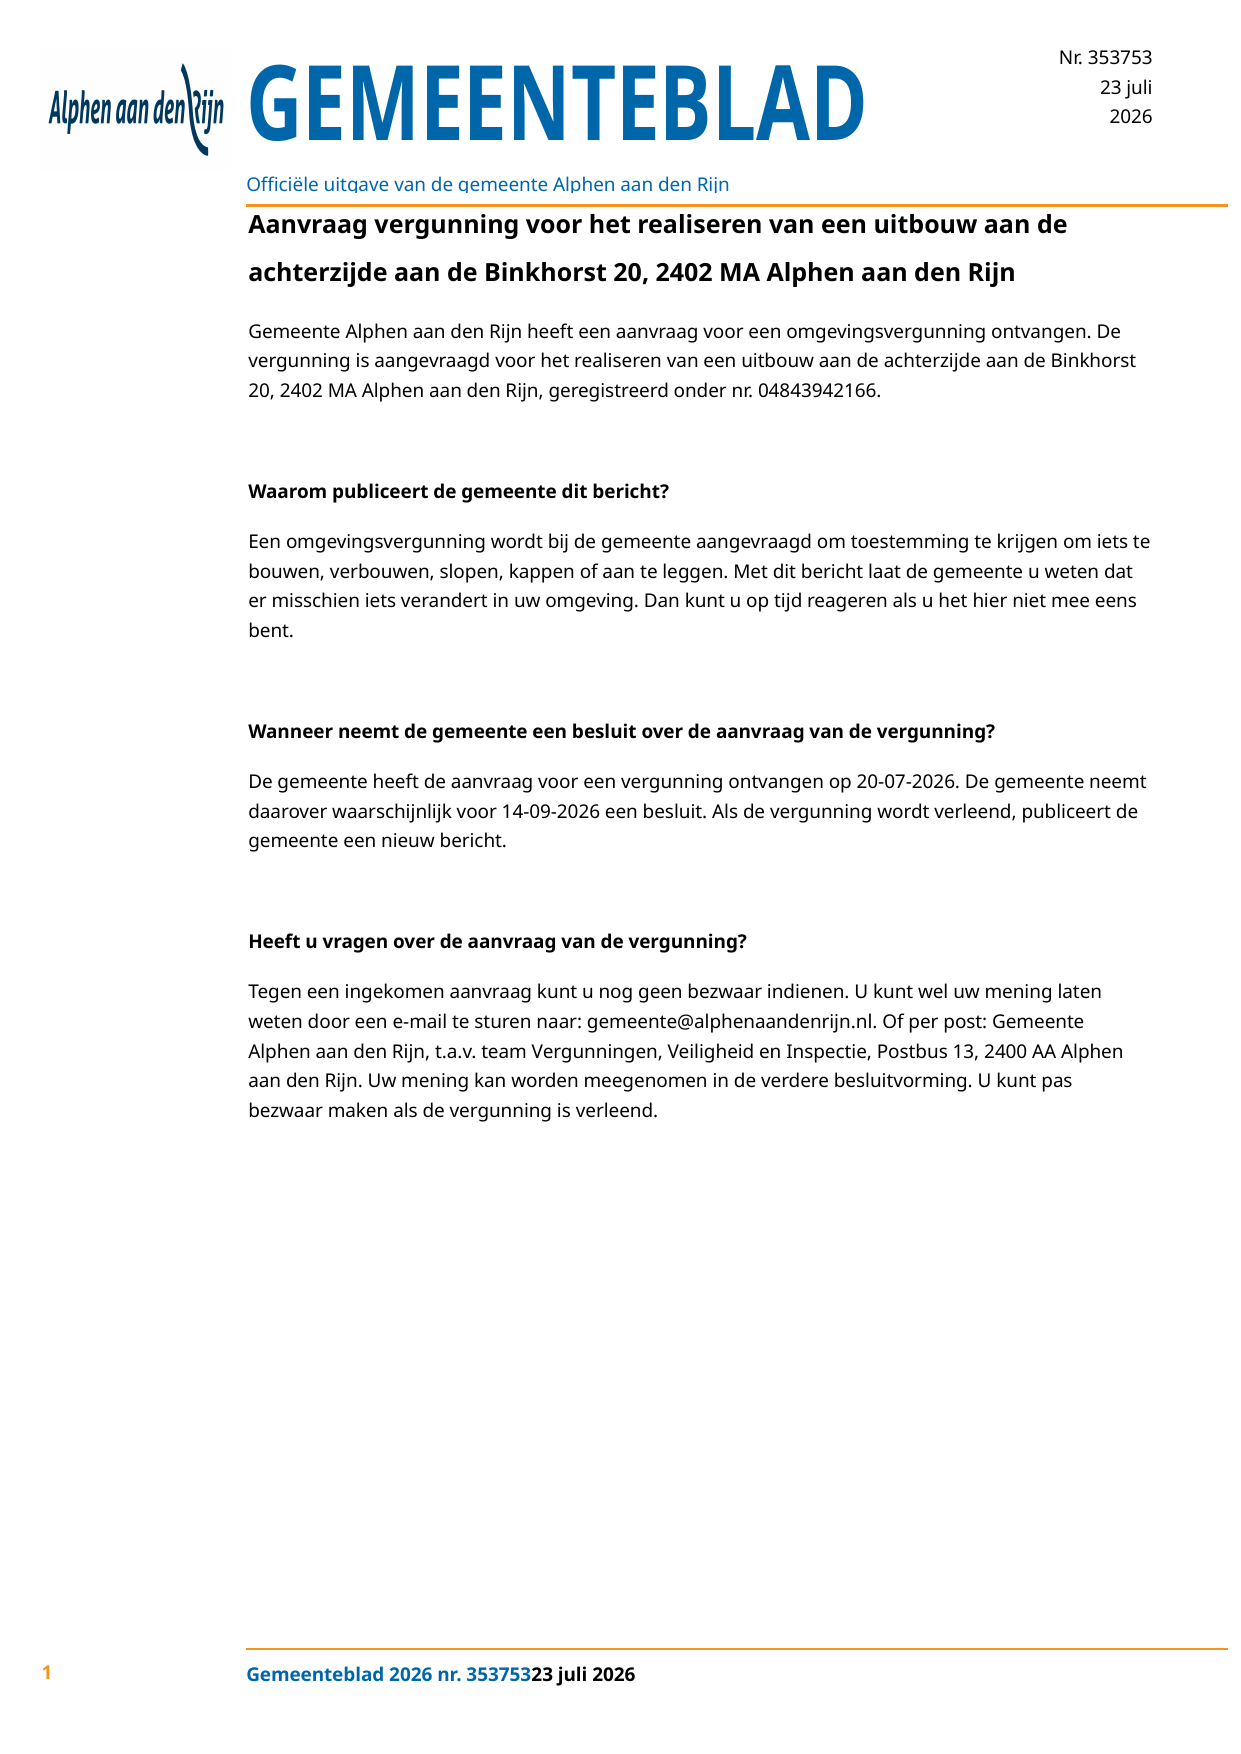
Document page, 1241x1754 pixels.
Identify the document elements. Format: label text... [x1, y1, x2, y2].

picture [41, 47, 231, 172]
text Gemeente Alphen aan den Rijn heeft een aanvraag voor een omgevingsvergunning ontvangen. De vergunning is aangevraagd voor het realiseren van een uitbouw aan de achterzijde aan de Binkhorst 20, 2402 MA Alphen aan den Rijn, geregistreerd onder nr. 04843942166. [248, 318, 1152, 403]
text Wanneer neemt de gemeente een besluit over de aanvraag van de vergunning? [248, 718, 1152, 744]
text Waarom publiceert de gemeente dit bericht? [248, 478, 1152, 504]
text Een omgevingsvergunning wordt bij de gemeente aangevraagd om toestemming te krijgen om iets te bouwen, verbouwen, slopen, kappen of aan te leggen. Met dit bericht laat de gemeente u weten dat er misschien iets verandert in uw omgeving. Dan kunt u op tijd reageren als u het hier niet mee eens bent. [248, 528, 1152, 643]
text Aanvraag vergunning voor het realiseren van een uitbouw aan de achterzijde aan de Binkhorst 20, 2402 MA Alphen aan den Rijn [248, 207, 1152, 288]
text De gemeente heeft de aanvraag voor een vergunning ontvangen op 20-07-2026. De gemeente neemt daarover waarschijnlijk voor 14-09-2026 een besluit. Als de vergunning wordt verleend, publiceert de gemeente een nieuw bericht. [248, 768, 1152, 853]
text Heeft u vragen over de aanvraag van de vergunning? [248, 928, 1152, 954]
text Tegen een ingekomen aanvraag kunt u nog geen bezwaar indienen. U kunt wel uw mening laten weten door een e-mail te sturen naar: gemeente@alphenaandenrijn.nl. Of per post: Gemeente Alphen aan den Rijn, t.a.v. team Vergunningen, Veiligheid en Inspectie, Postbus 13, 2400 AA Alphen aan den Rijn. Uw mening kan worden meegenomen in de verdere besluitvorming. U kunt pas bezwaar maken als de vergunning is verleend. [248, 979, 1152, 1123]
